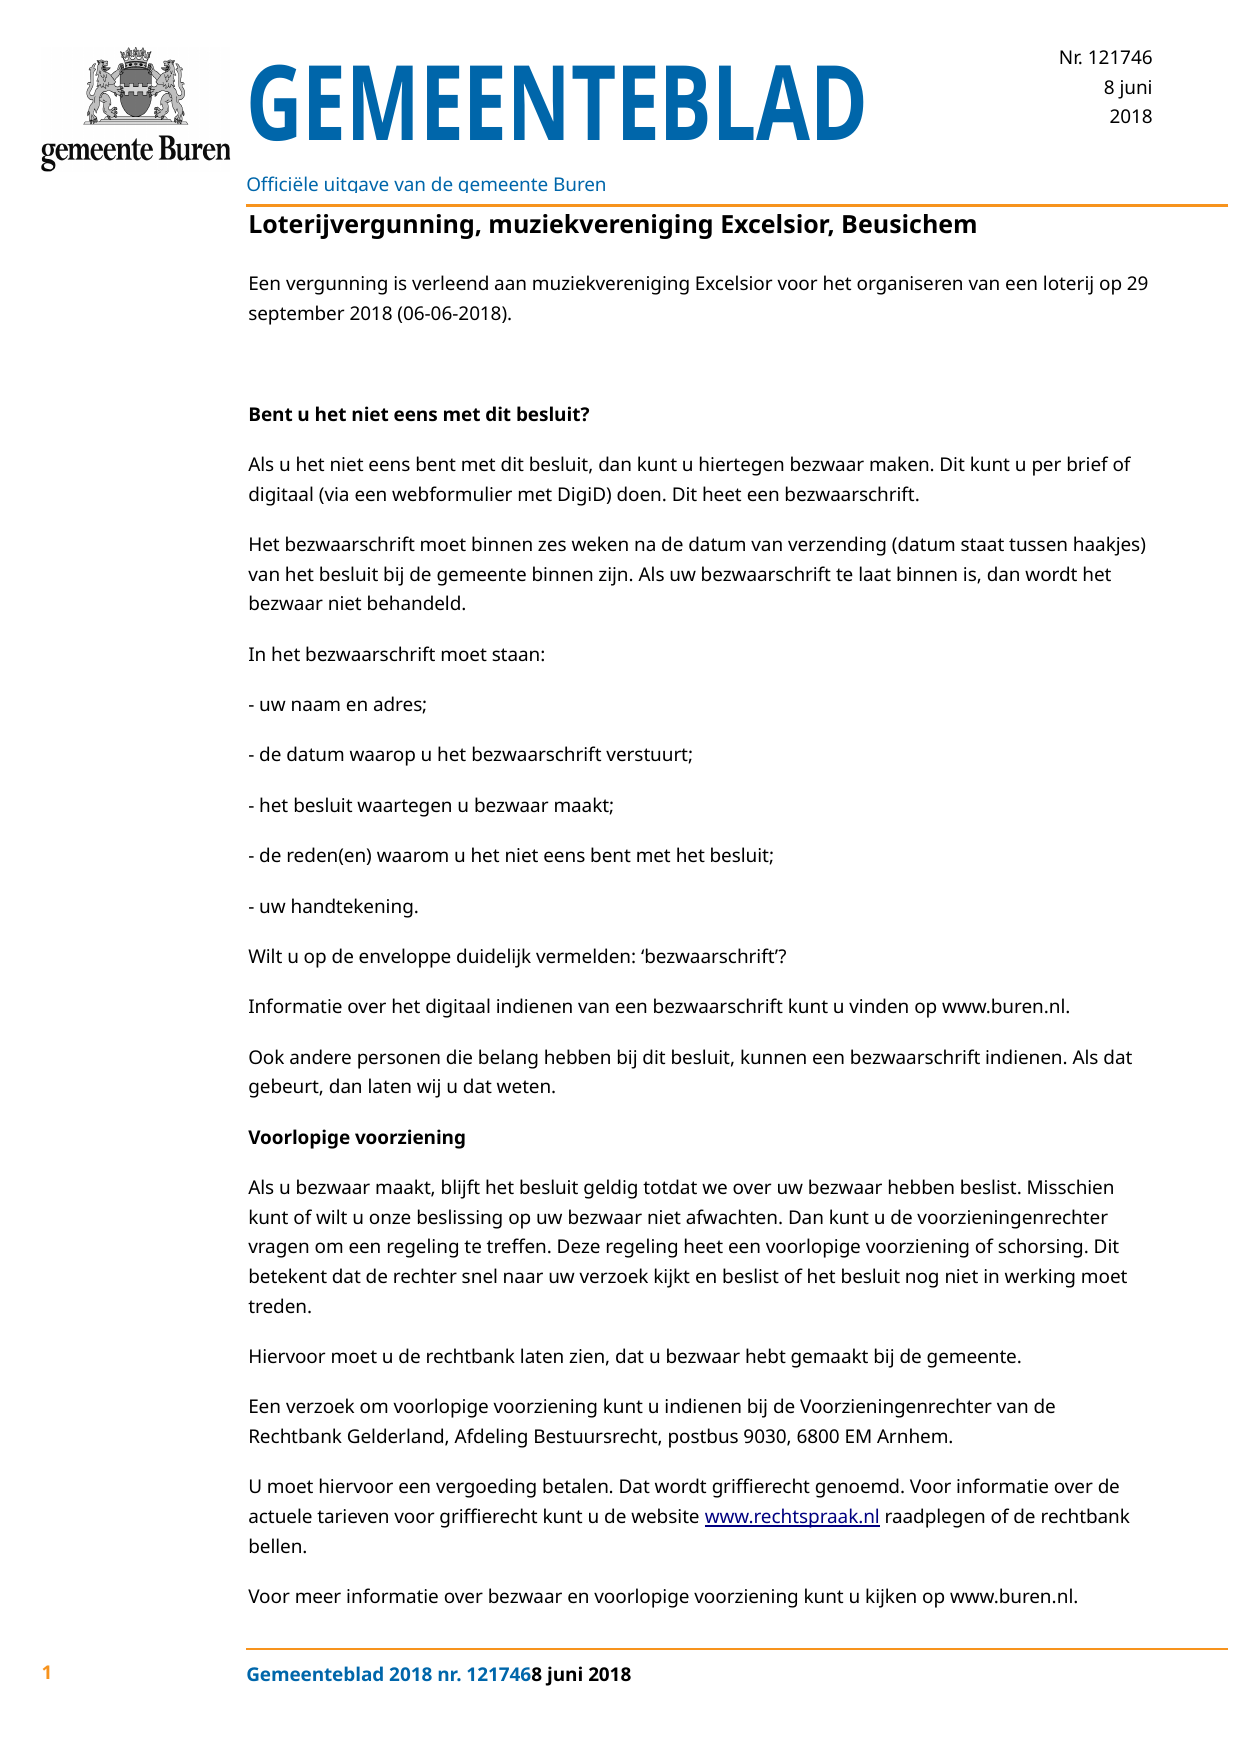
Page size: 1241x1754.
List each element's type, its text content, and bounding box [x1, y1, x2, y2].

text Een vergunning is verleend aan muziekvereniging Excelsior voor het organiseren van een loterij op 29 september 2018 (06-06-2018). [248, 270, 1152, 326]
text - uw handtekening. [248, 893, 1152, 918]
text - de reden(en) waarom u het niet eens bent met het besluit; [248, 842, 1152, 868]
text Wilt u op de enveloppe duidelijk vermelden: ‘bezwaarschrift’? [248, 943, 1152, 969]
text U moet hiervoor een vergoeding betalen. Dat wordt griffierecht genoemd. Voor informatie over de actuele tarieven voor griffierecht kunt u de website www.rechtspraak.nl raadplegen of de rechtbank bellen. [248, 1474, 1152, 1558]
text Het bezwaarschrift moet binnen zes weken na de datum van verzending (datum staat tussen haakjes) van het besluit bij de gemeente binnen zijn. Als uw bezwaarschrift te laat binnen is, dan wordt het bezwaar niet behandeld. [248, 531, 1152, 616]
text - het besluit waartegen u bezwaar maakt; [248, 792, 1152, 818]
text Als u het niet eens bent met dit besluit, dan kunt u hiertegen bezwaar maken. Dit kunt u per brief of digitaal (via een webformulier met DigiD) doen. Dit heet een bezwaarschrift. [248, 451, 1152, 506]
text Informatie over het digitaal indienen van een bezwaarschrift kunt u vinden op www.buren.nl. [248, 994, 1152, 1019]
text Ook andere personen die belang hebben bij dit besluit, kunnen een bezwaarschrift indienen. Als dat gebeurt, dan laten wij u dat weten. [248, 1044, 1152, 1099]
text Voor meer informatie over bezwaar en voorlopige voorziening kunt u kijken op www.buren.nl. [248, 1583, 1152, 1609]
text In het bezwaarschrift moet staan: [248, 641, 1152, 666]
text Als u bezwaar maakt, blijft het besluit geldig totdat we over uw bezwaar hebben beslist. Misschien kunt of wilt u onze beslissing op uw bezwaar niet afwachten. Dan kunt u de voorzieningenrechter vragen om een regeling te treffen. Deze regeling heet een voorlopige voorziening of schorsing. Dit betekent dat de rechter snel naar uw verzoek kijkt en beslist of het besluit nog niet in werking moet treden. [248, 1174, 1152, 1318]
text Een verzoek om voorlopige voorziening kunt u indienen bij de Voorzieningenrechter van de Rechtbank Gelderland, Afdeling Bestuursrecht, postbus 9030, 6800 EM Arnhem. [248, 1394, 1152, 1449]
text Hiervoor moet u de rechtbank laten zien, dat u bezwaar hebt gemaakt bij de gemeente. [248, 1343, 1152, 1369]
text - de datum waarop u het bezwaarschrift verstuurt; [248, 742, 1152, 767]
text Voorlopige voorziening [248, 1124, 1152, 1150]
text - uw naam en adres; [248, 691, 1152, 717]
text Bent u het niet eens met dit besluit? [248, 401, 1152, 426]
text Loterijvergunning, muziekvereniging Excelsior, Beusichem [248, 207, 1152, 241]
picture [41, 47, 231, 172]
